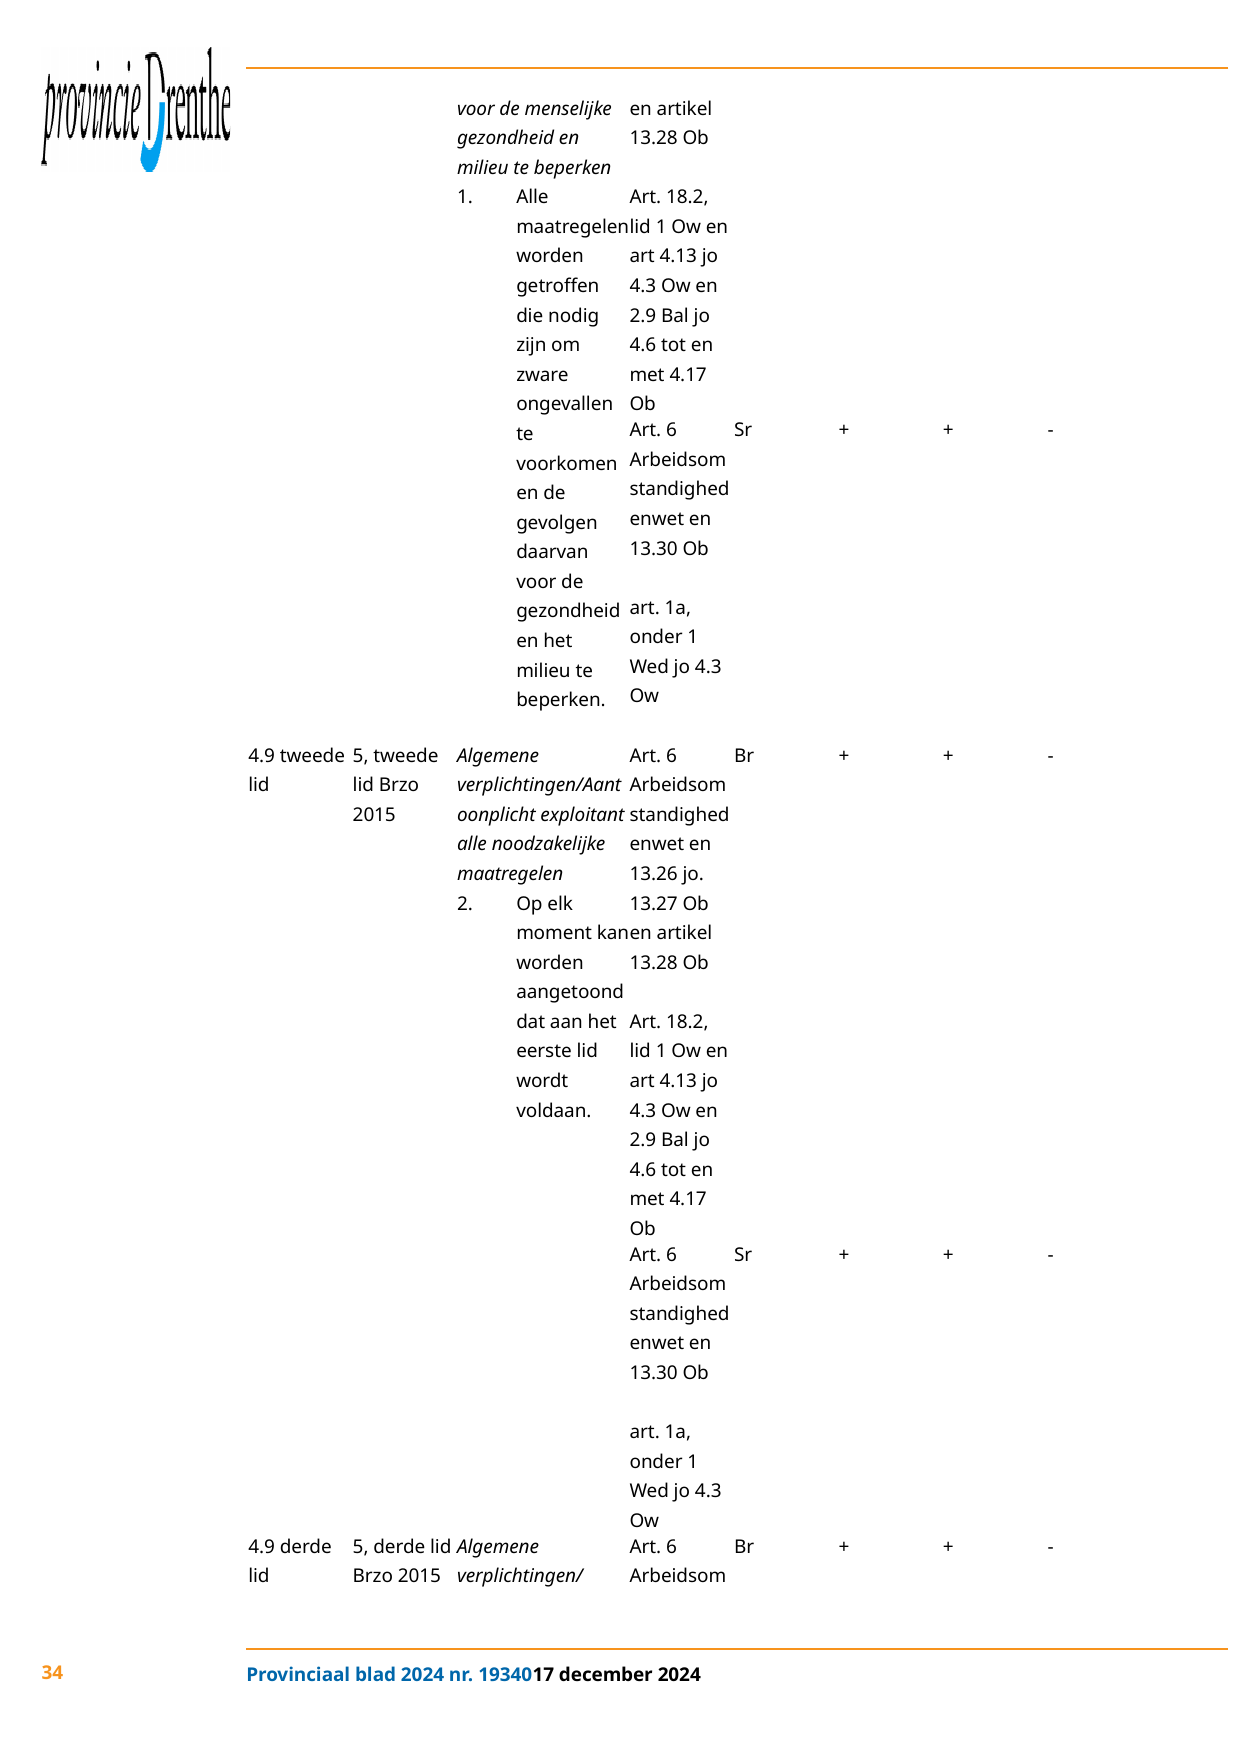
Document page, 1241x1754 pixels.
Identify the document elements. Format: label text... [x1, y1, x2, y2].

table_cell + [838, 1241, 943, 1533]
table_cell en artikel 13.28 Ob Art. 18.2, lid 1 Ow en art 4.13 jo 4.3 Ow en 2.9 Bal jo 4.6 tot en met 4.17 Ob [629, 95, 734, 416]
table_cell - [1047, 1241, 1152, 1533]
table_cell + [838, 1533, 943, 1588]
table_cell + [838, 742, 943, 1241]
table_cell - [1047, 95, 1152, 416]
table_cell [943, 95, 1047, 416]
table_cell + [943, 1241, 1047, 1533]
table_cell 4.9 derde lid [248, 1533, 352, 1588]
table_cell Sr [734, 1241, 838, 1533]
table_cell [734, 95, 838, 416]
picture [41, 47, 231, 172]
table_cell 4.9 tweede lid [248, 742, 352, 1533]
table_cell Br [734, 742, 838, 1241]
table_cell Br [734, 1533, 838, 1588]
table_cell [248, 95, 352, 742]
table_cell Art. 6 Arbeidsomstandighedenwet en 13.30 Ob art. 1a, onder 1 Wed jo 4.3 Ow [629, 416, 734, 742]
table_cell + [943, 1533, 1047, 1588]
table_cell + [943, 416, 1047, 742]
table_cell + [943, 742, 1047, 1241]
table_cell 5, tweede lid Brzo 2015 [353, 742, 457, 1533]
table_cell Algemene verplichtingen/ [457, 1533, 629, 1588]
table_cell - [1047, 742, 1152, 1241]
table_cell Art. 6 Arbeidsomstandighedenwet en 13.30 Ob art. 1a, onder 1 Wed jo 4.3 Ow [629, 1241, 734, 1533]
table_cell Art. 6 Arbeidsomstandighedenwet en 13.26 jo. 13.27 Ob en artikel 13.28 Ob Art. 18.2, lid 1 Ow en art 4.13 jo 4.3 Ow en 2.9 Bal jo 4.6 tot en met 4.17 Ob [629, 742, 734, 1241]
table_cell Art. 6 Arbeidsom [629, 1533, 734, 1588]
table_cell [838, 95, 943, 416]
table_cell - [1047, 416, 1152, 742]
table_cell [353, 95, 457, 742]
table_cell Sr [734, 416, 838, 742]
table_cell 5, derde lid Brzo 2015 [353, 1533, 457, 1588]
table_cell voor de menselijke gezondheid en milieu te beperken Alle maatregelen worden getroffen die nodig zijn om zware ongevallen te voorkomen en de gevolgen daarvan voor de gezondheid en het milieu te beperken. [457, 95, 629, 742]
table_cell + [838, 416, 943, 742]
table_cell Algemene verplichtingen/Aantoonplicht exploitant alle noodzakelijke maatregelen Op elk moment kan worden aangetoond dat aan het eerste lid wordt voldaan. [457, 742, 629, 1533]
table_cell - [1047, 1533, 1152, 1588]
